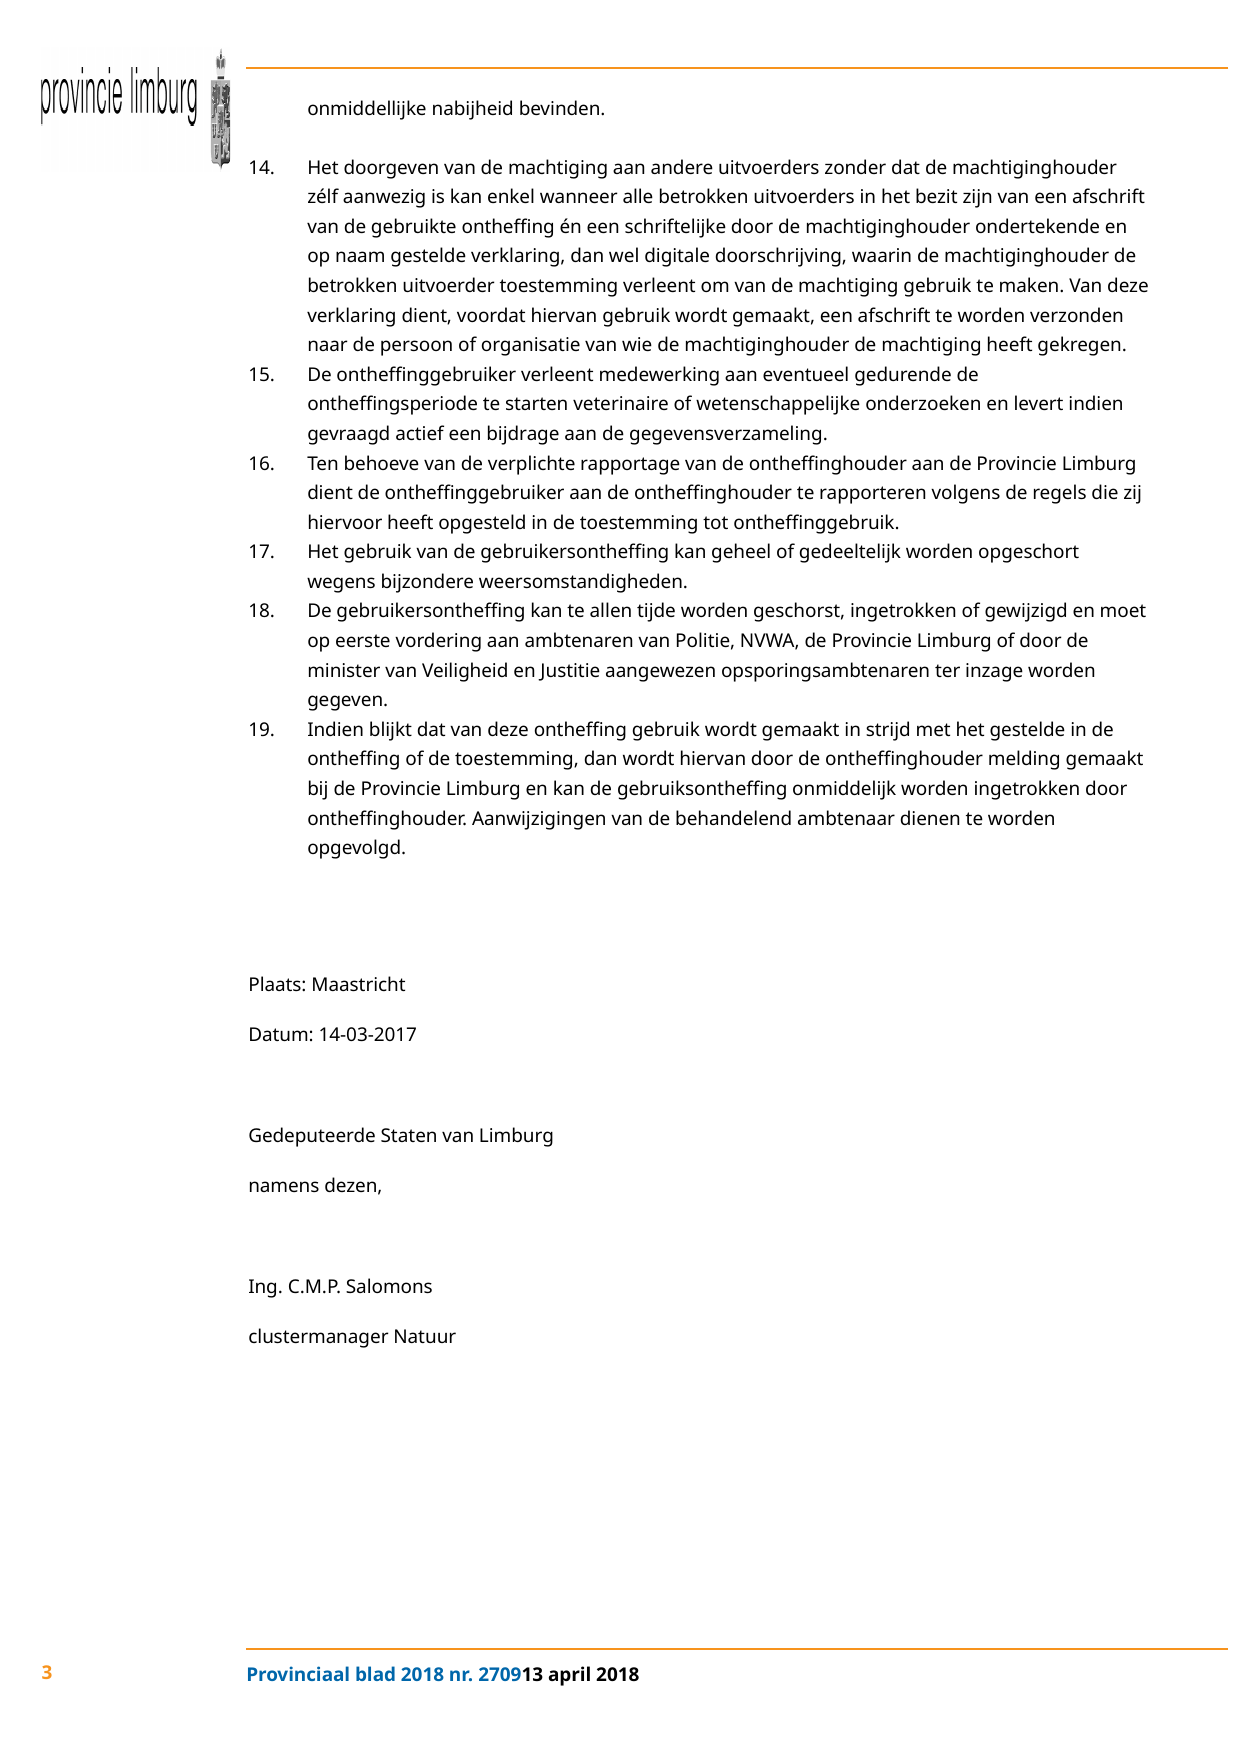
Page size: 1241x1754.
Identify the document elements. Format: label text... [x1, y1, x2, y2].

text namens dezen, [248, 1172, 1152, 1198]
text Ing. C.M.P. Salomons [248, 1273, 1152, 1299]
text clustermanager Natuur [248, 1324, 1152, 1349]
list onmiddellijke nabijheid bevinden. [248, 95, 1152, 121]
list De ontheffinggebruiker verleent medewerking aan eventueel gedurende de ontheffingsperiode te starten veterinaire of wetenschappelijke onderzoeken en levert indien gevraagd actief een bijdrage aan de gegevensverzameling. [248, 361, 1152, 446]
list Ten behoeve van de verplichte rapportage van de ontheffinghouder aan de Provincie Limburg dient de ontheffinggebruiker aan de ontheffinghouder te rapporteren volgens de regels die zij hiervoor heeft opgesteld in de toestemming tot ontheffinggebruik. [248, 450, 1152, 535]
picture [41, 47, 231, 172]
text Plaats: Maastricht [248, 971, 1152, 996]
text Gedeputeerde Staten van Limburg [248, 1122, 1152, 1148]
text Datum: 14-03-2017 [248, 1021, 1152, 1047]
list Indien blijkt dat van deze ontheffing gebruik wordt gemaakt in strijd met het gestelde in de ontheffing of de toestemming, dan wordt hiervan door de ontheffinghouder melding gemaakt bij de Provincie Limburg en kan de gebruiksontheffing onmiddelijk worden ingetrokken door ontheffinghouder. Aanwijzigingen van de behandelend ambtenaar dienen te worden opgevolgd. [248, 716, 1152, 860]
list De gebruikersontheffing kan te allen tijde worden geschorst, ingetrokken of gewijzigd en moet op eerste vordering aan ambtenaren van Politie, NVWA, de Provincie Limburg of door de minister van Veiligheid en Justitie aangewezen opsporingsambtenaren ter inzage worden gegeven. [248, 598, 1152, 712]
list Het gebruik van de gebruikersontheffing kan geheel of gedeeltelijk worden opgeschort wegens bijzondere weersomstandigheden. [248, 538, 1152, 594]
list Het doorgeven van de machtiging aan andere uitvoerders zonder dat de machtiginghouder zélf aanwezig is kan enkel wanneer alle betrokken uitvoerders in het bezit zijn van een afschrift van de gebruikte ontheffing én een schriftelijke door de machtiginghouder ondertekende en op naam gestelde verklaring, dan wel digitale doorschrijving, waarin de machtiginghouder de betrokken uitvoerder toestemming verleent om van de machtiging gebruik te maken. Van deze verklaring dient, voordat hiervan gebruik wordt gemaakt, een afschrift te worden verzonden naar de persoon of organisatie van wie de machtiginghouder de machtiging heeft gekregen. [248, 154, 1152, 357]
